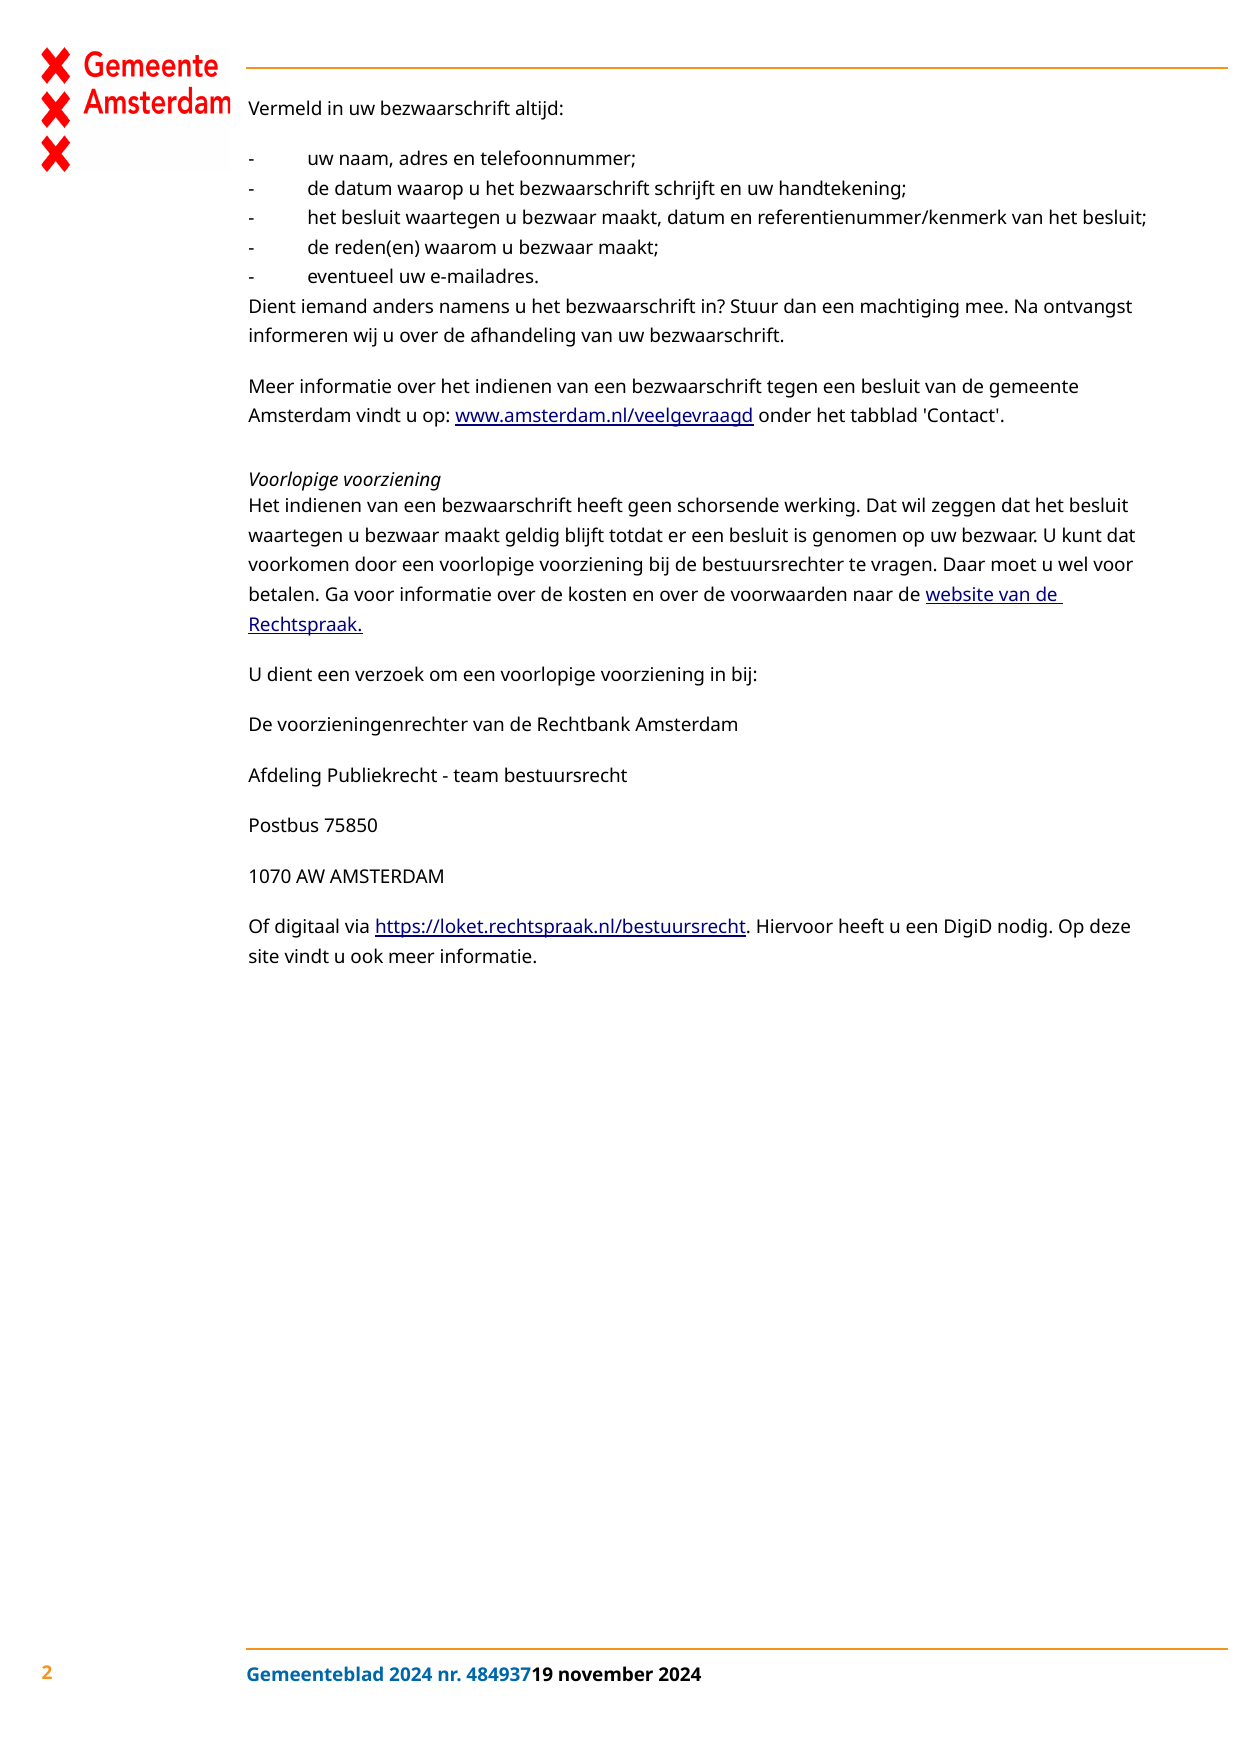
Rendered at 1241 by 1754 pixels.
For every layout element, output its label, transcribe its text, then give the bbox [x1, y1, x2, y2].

list uw naam, adres en telefoonnummer; [248, 145, 1152, 171]
text Voorlopige voorziening [248, 467, 1152, 492]
text Postbus 75850 [248, 812, 1152, 838]
text Of digitaal via https://loket.rechtspraak.nl/bestuursrecht. Hiervoor heeft u een DigiD nodig. Op deze site vindt u ook meer informatie. [248, 913, 1152, 968]
text Vermeld in uw bezwaarschrift altijd: [248, 95, 1152, 121]
list eventueel uw e-mailadres. [248, 263, 1152, 289]
text Het indienen van een bezwaarschrift heeft geen schorsende werking. Dat wil zeggen dat het besluit waartegen u bezwaar maakt geldig blijft totdat er een besluit is genomen op uw bezwaar. U kunt dat voorkomen door een voorlopige voorziening bij de bestuursrechter te vragen. Daar moet u wel voor betalen. Ga voor informatie over de kosten en over de voorwaarden naar de website van de Rechtspraak. [248, 492, 1152, 636]
text Afdeling Publiekrecht - team bestuursrecht [248, 762, 1152, 788]
text De voorzieningenrechter van de Rechtbank Amsterdam [248, 712, 1152, 737]
text Dient iemand anders namens u het bezwaarschrift in? Stuur dan een machtiging mee. Na ontvangst informeren wij u over de afhandeling van uw bezwaarschrift. [248, 293, 1152, 348]
text U dient een verzoek om een voorlopige voorziening in bij: [248, 661, 1152, 687]
list de datum waarop u het bezwaarschrift schrijft en uw handtekening; [248, 175, 1152, 201]
list de reden(en) waarom u bezwaar maakt; [248, 234, 1152, 260]
text Meer informatie over het indienen van een bezwaarschrift tegen een besluit van de gemeente Amsterdam vindt u op: www.amsterdam.nl/veelgevraagd onder het tabblad 'Contact'. [248, 373, 1152, 428]
text 1070 AW AMSTERDAM [248, 863, 1152, 888]
list het besluit waartegen u bezwaar maakt, datum en referentienummer/kenmerk van het besluit; [248, 204, 1152, 230]
picture [41, 47, 231, 172]
